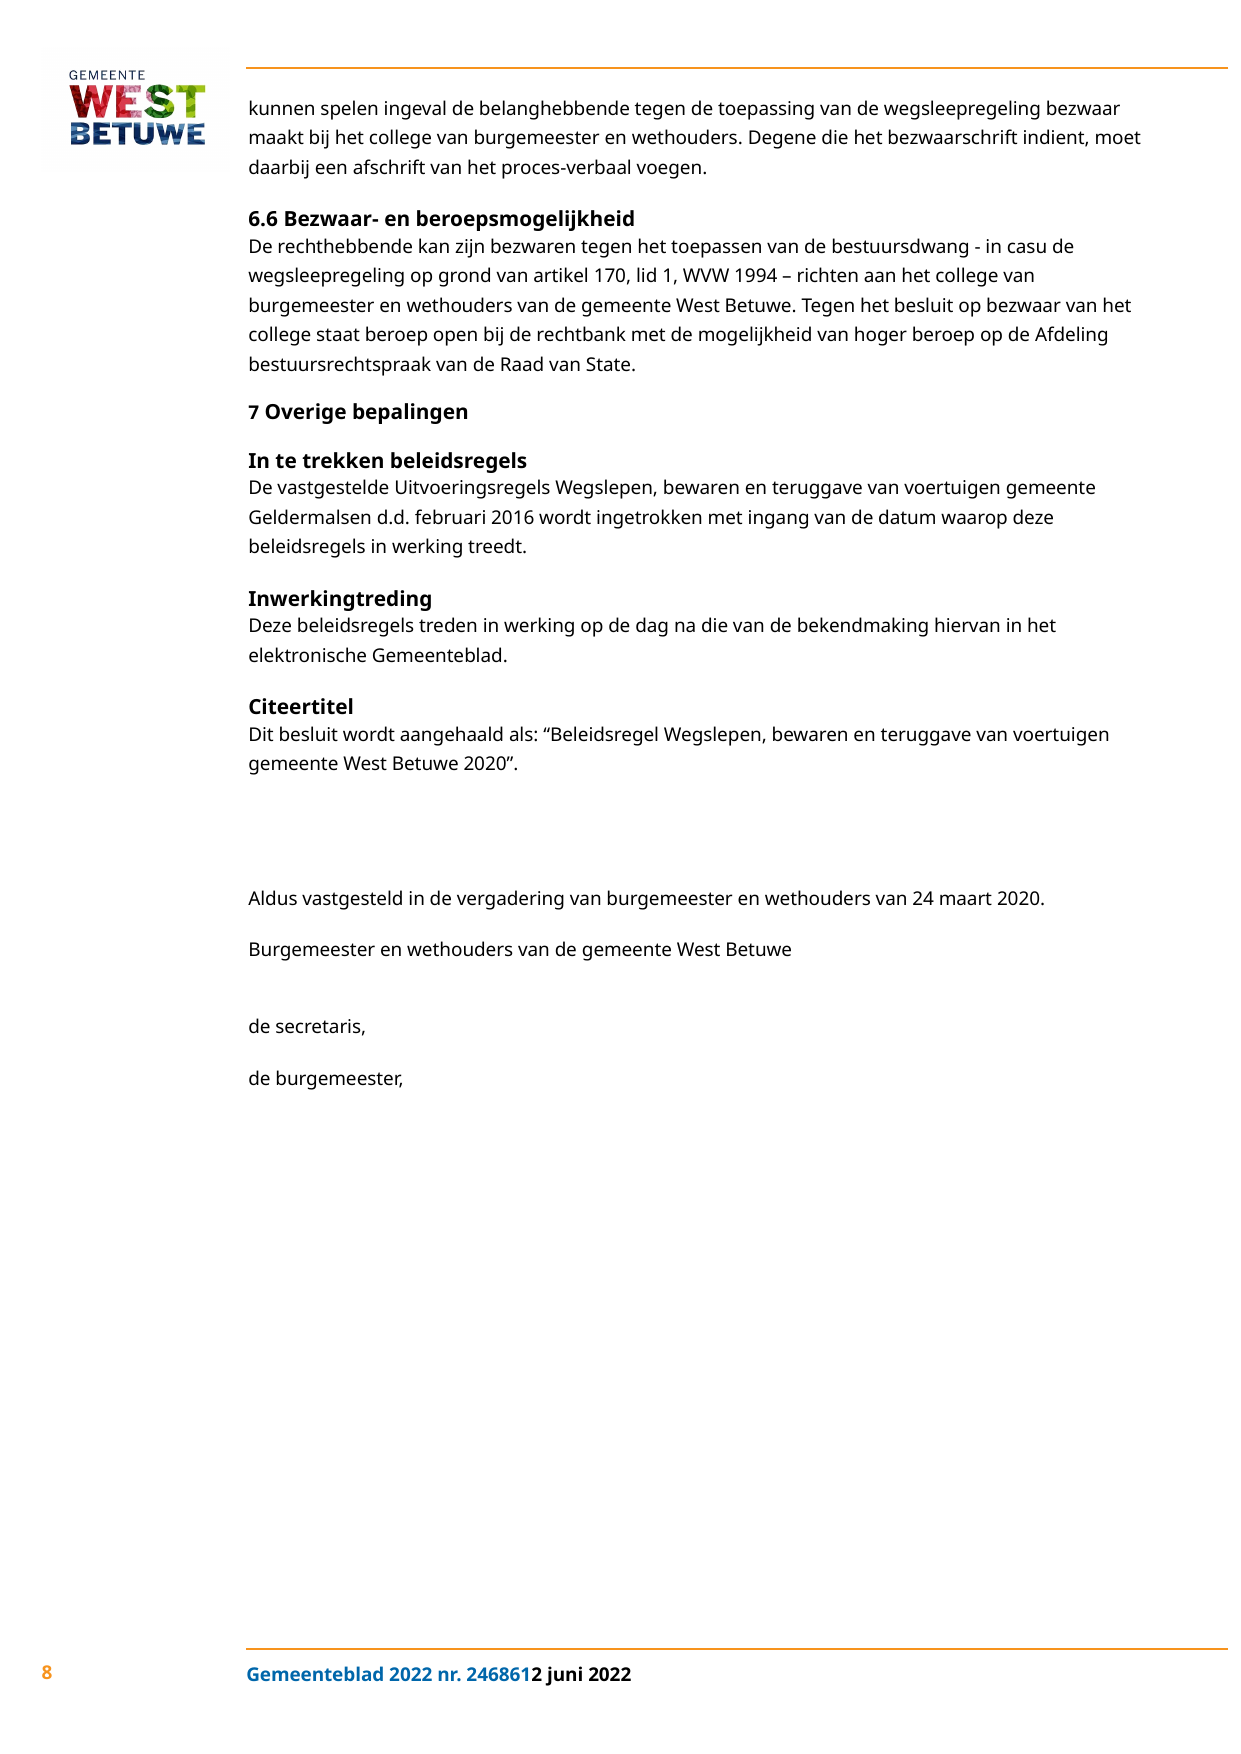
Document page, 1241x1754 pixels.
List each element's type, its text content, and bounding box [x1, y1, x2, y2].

text In te trekken beleidsregels [248, 446, 1152, 474]
picture [41, 47, 231, 172]
text kunnen spelen ingeval de belanghebbende tegen de toepassing van de wegsleepregeling bezwaar maakt bij het college van burgemeester en wethouders. Degene die het bezwaarschrift indient, moet daarbij een afschrift van het proces-verbaal voegen. [248, 95, 1152, 180]
text Dit besluit wordt aangehaald als: “Beleidsregel Wegslepen, bewaren en teruggave van voertuigen gemeente West Betuwe 2020”. [248, 721, 1152, 776]
text De vastgestelde Uitvoeringsregels Wegslepen, bewaren en teruggave van voertuigen gemeente Geldermalsen d.d. februari 2016 wordt ingetrokken met ingang van de datum waarop deze beleidsregels in werking treedt. [248, 474, 1152, 559]
text 6.6 Bezwaar- en beroepsmogelijkheid [248, 204, 1152, 233]
text Aldus vastgesteld in de vergadering van burgemeester en wethouders van 24 maart 2020. [248, 885, 1152, 911]
text de secretaris, [248, 1013, 1152, 1039]
text Citeertitel [248, 692, 1152, 721]
text de burgemeester, [248, 1065, 1152, 1091]
text 7 Overige bepalingen [248, 397, 1152, 425]
text De rechthebbende kan zijn bezwaren tegen het toepassen van de bestuursdwang - in casu de wegsleepregeling op grond van artikel 170, lid 1, WVW 1994 – richten aan het college van burgemeester en wethouders van de gemeente West Betuwe. Tegen het besluit op bezwaar van het college staat beroep open bij de rechtbank met de mogelijkheid van hoger beroep op de Afdeling bestuursrechtspraak van de Raad van State. [248, 233, 1152, 377]
text Burgemeester en wethouders van de gemeente West Betuwe [248, 936, 1152, 962]
text Inwerkingtreding [248, 584, 1152, 612]
text Deze beleidsregels treden in werking op de dag na die van de bekendmaking hiervan in het elektronische Gemeenteblad. [248, 612, 1152, 668]
